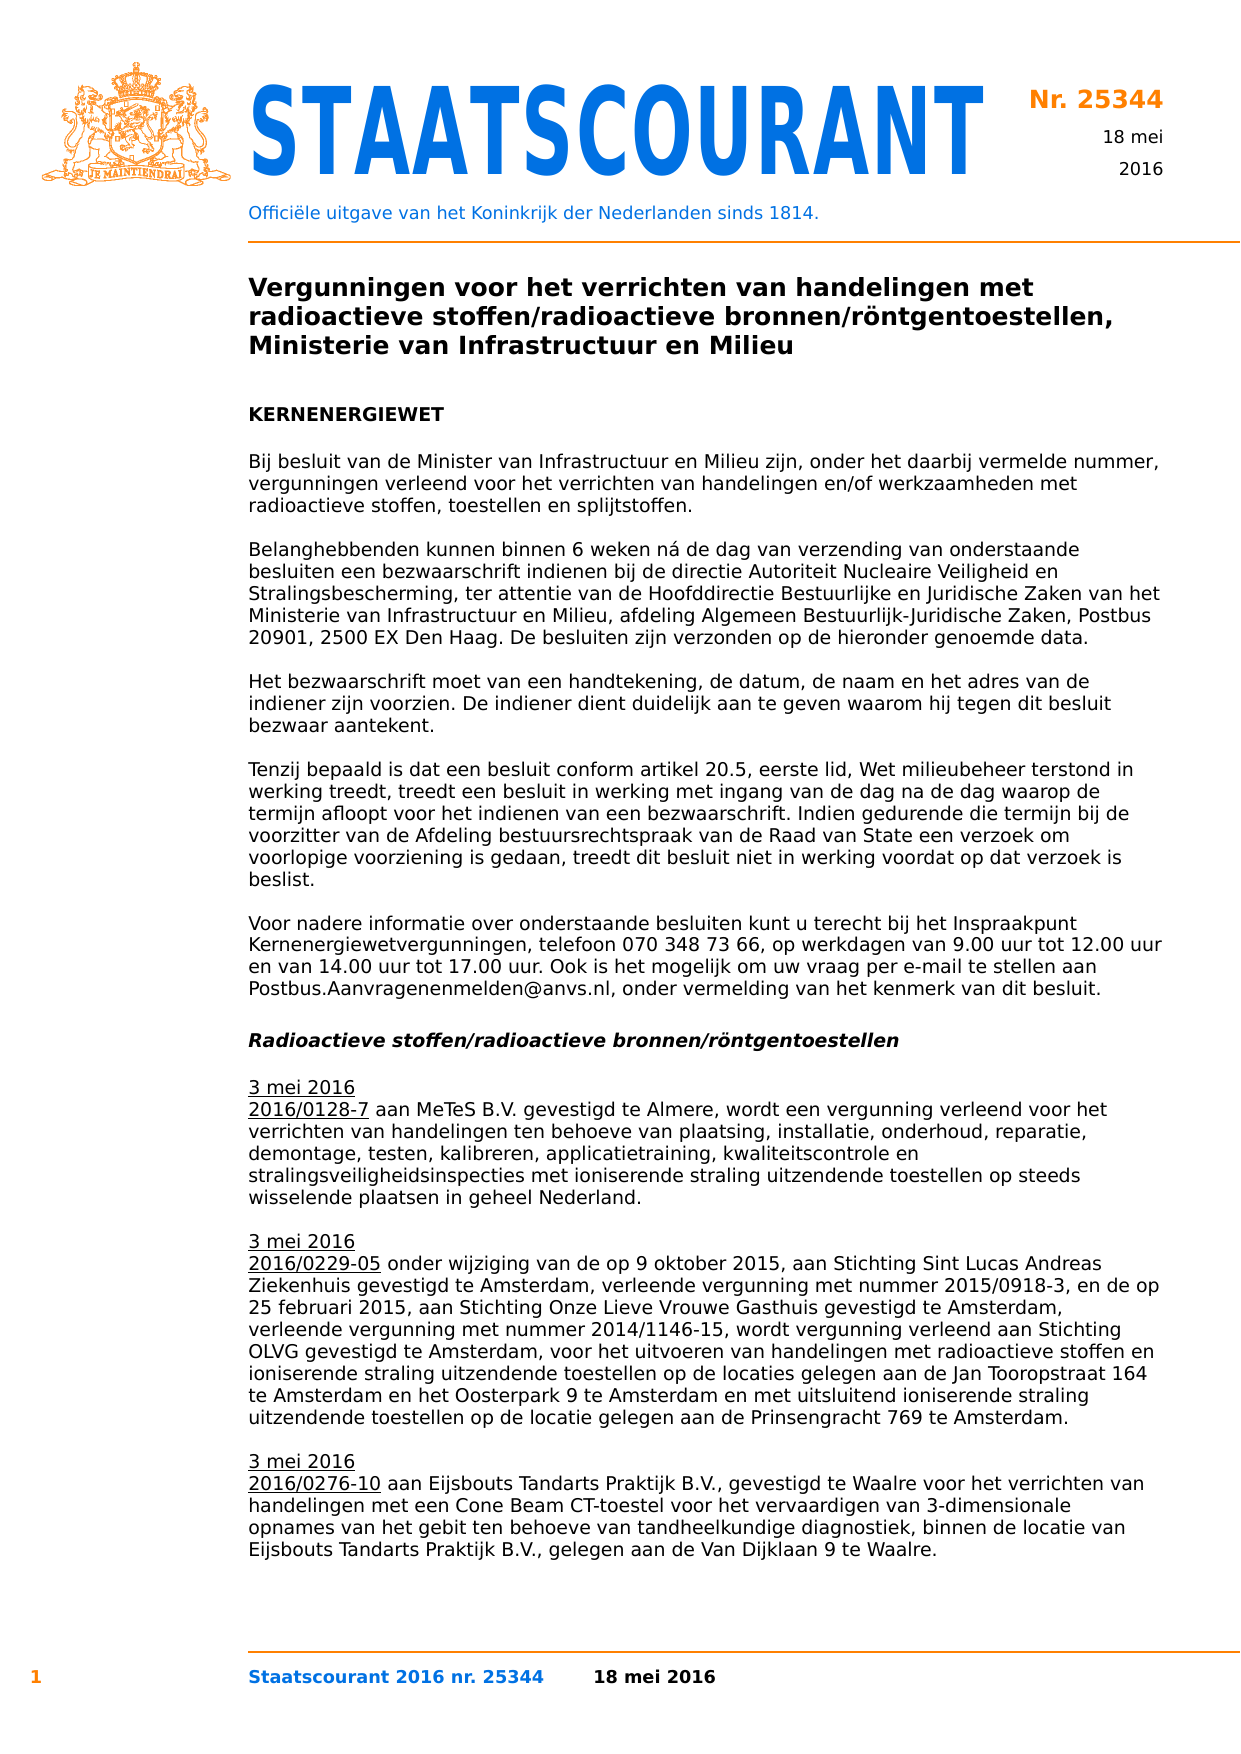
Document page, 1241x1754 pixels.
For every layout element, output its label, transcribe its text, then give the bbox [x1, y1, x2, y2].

table_cell 2016 [998, 153, 1240, 203]
table_header Nr. 25344 [998, 62, 1240, 121]
text 3 mei 2016 [248, 1077, 1163, 1099]
text Tenzij bepaald is dat een besluit conform artikel 20.5, eerste lid, Wet milieubeheer terstond in werking treedt, treedt een besluit in werking met ingang van de dag na de dag waarop de termijn afloopt voor het indienen van een bezwaarschrift. Indien gedurende die termijn bij de voorzitter van de Afdeling bestuursrechtspraak van de Raad van State een verzoek om voorlopige voorziening is gedaan, treedt dit besluit niet in werking voordat op dat verzoek is beslist. [248, 759, 1163, 891]
text 2016/0276-10 aan Eijsbouts Tandarts Praktijk B.V., gevestigd te Waalre voor het verrichten van handelingen met een Cone Beam CT-toestel voor het vervaardigen van 3-dimensionale opnames van het gebit ten behoeve van tandheelkundige diagnostiek, binnen de locatie van Eijsbouts Tandarts Praktijk B.V., gelegen aan de Van Dijklaan 9 te Waalre. [248, 1473, 1163, 1561]
text 3 mei 2016 [248, 1231, 1163, 1253]
text Bij besluit van de Minister van Infrastructuur en Milieu zijn, onder het daarbij vermelde nummer, vergunningen verleend voor het verrichten van handelingen en/of werkzaamheden met radioactieve stoffen, toestellen en splijtstoffen. [248, 451, 1163, 517]
text Het bezwaarschrift moet van een handtekening, de datum, de naam en het adres van de indiener zijn voorzien. De indiener dient duidelijk aan te geven waarom hij tegen dit besluit bezwaar aantekent. [248, 671, 1163, 737]
subtitle Radioactieve stoffen/radioactieve bronnen/röntgentoestellen [248, 1030, 1163, 1052]
table_cell Officiële uitgave van het Koninkrijk der Nederlanden sinds 1814. [248, 203, 1240, 241]
text 2016/0229-05 onder wijziging van de op 9 oktober 2015, aan Stichting Sint Lucas Andreas Ziekenhuis gevestigd te Amsterdam, verleende vergunning met nummer 2015/0918-3, en de op 25 februari 2015, aan Stichting Onze Lieve Vrouwe Gasthuis gevestigd te Amsterdam, verleende vergunning met nummer 2014/1146-15, wordt vergunning verleend aan Stichting OLVG gevestigd te Amsterdam, voor het uitvoeren van handelingen met radioactieve stoffen en ioniserende straling uitzendende toestellen op de locaties gelegen aan de Jan Tooropstraat 164 te Amsterdam en het Oosterpark 9 te Amsterdam en met uitsluitend ioniserende straling uitzendende toestellen op de locatie gelegen aan de Prinsengracht 769 te Amsterdam. [248, 1253, 1163, 1429]
subtitle KERNENERGIEWET [248, 404, 1163, 426]
picture [41, 62, 231, 186]
table_header [25, 62, 248, 241]
table_cell 18 mei [998, 121, 1240, 153]
table_header STAATSCOURANT [248, 62, 998, 203]
text Belanghebbenden kunnen binnen 6 weken ná de dag van verzending van onderstaande besluiten een bezwaarschrift indienen bij de directie Autoriteit Nucleaire Veiligheid en Stralingsbescherming, ter attentie van de Hoofddirectie Bestuurlijke en Juridische Zaken van het Ministerie van Infrastructuur en Milieu, afdeling Algemeen Bestuurlijk-Juridische Zaken, Postbus 20901, 2500 EX Den Haag. De besluiten zijn verzonden op de hieronder genoemde data. [248, 539, 1163, 649]
text 3 mei 2016 [248, 1451, 1163, 1473]
text 2016/0128-7 aan MeTeS B.V. gevestigd te Almere, wordt een vergunning verleend voor het verrichten van handelingen ten behoeve van plaatsing, installatie, onderhoud, reparatie, demontage, testen, kalibreren, applicatietraining, kwaliteitscontrole en stralingsveiligheidsinspecties met ioniserende straling uitzendende toestellen op steeds wisselende plaatsen in geheel Nederland. [248, 1099, 1163, 1209]
subtitle Vergunningen voor het verrichten van handelingen met radioactieve stoffen/radioactieve bronnen/röntgentoestellen, Ministerie van Infrastructuur en Milieu [248, 273, 1163, 361]
text Voor nadere informatie over onderstaande besluiten kunt u terecht bij het Inspraakpunt Kernenergiewetvergunningen, telefoon 070 348 73 66, op werkdagen van 9.00 uur tot 12.00 uur en van 14.00 uur tot 17.00 uur. Ook is het mogelijk om uw vraag per e-mail te stellen aan Postbus.Aanvragenenmelden@anvs.nl, onder vermelding van het kenmerk van dit besluit. [248, 912, 1163, 1000]
